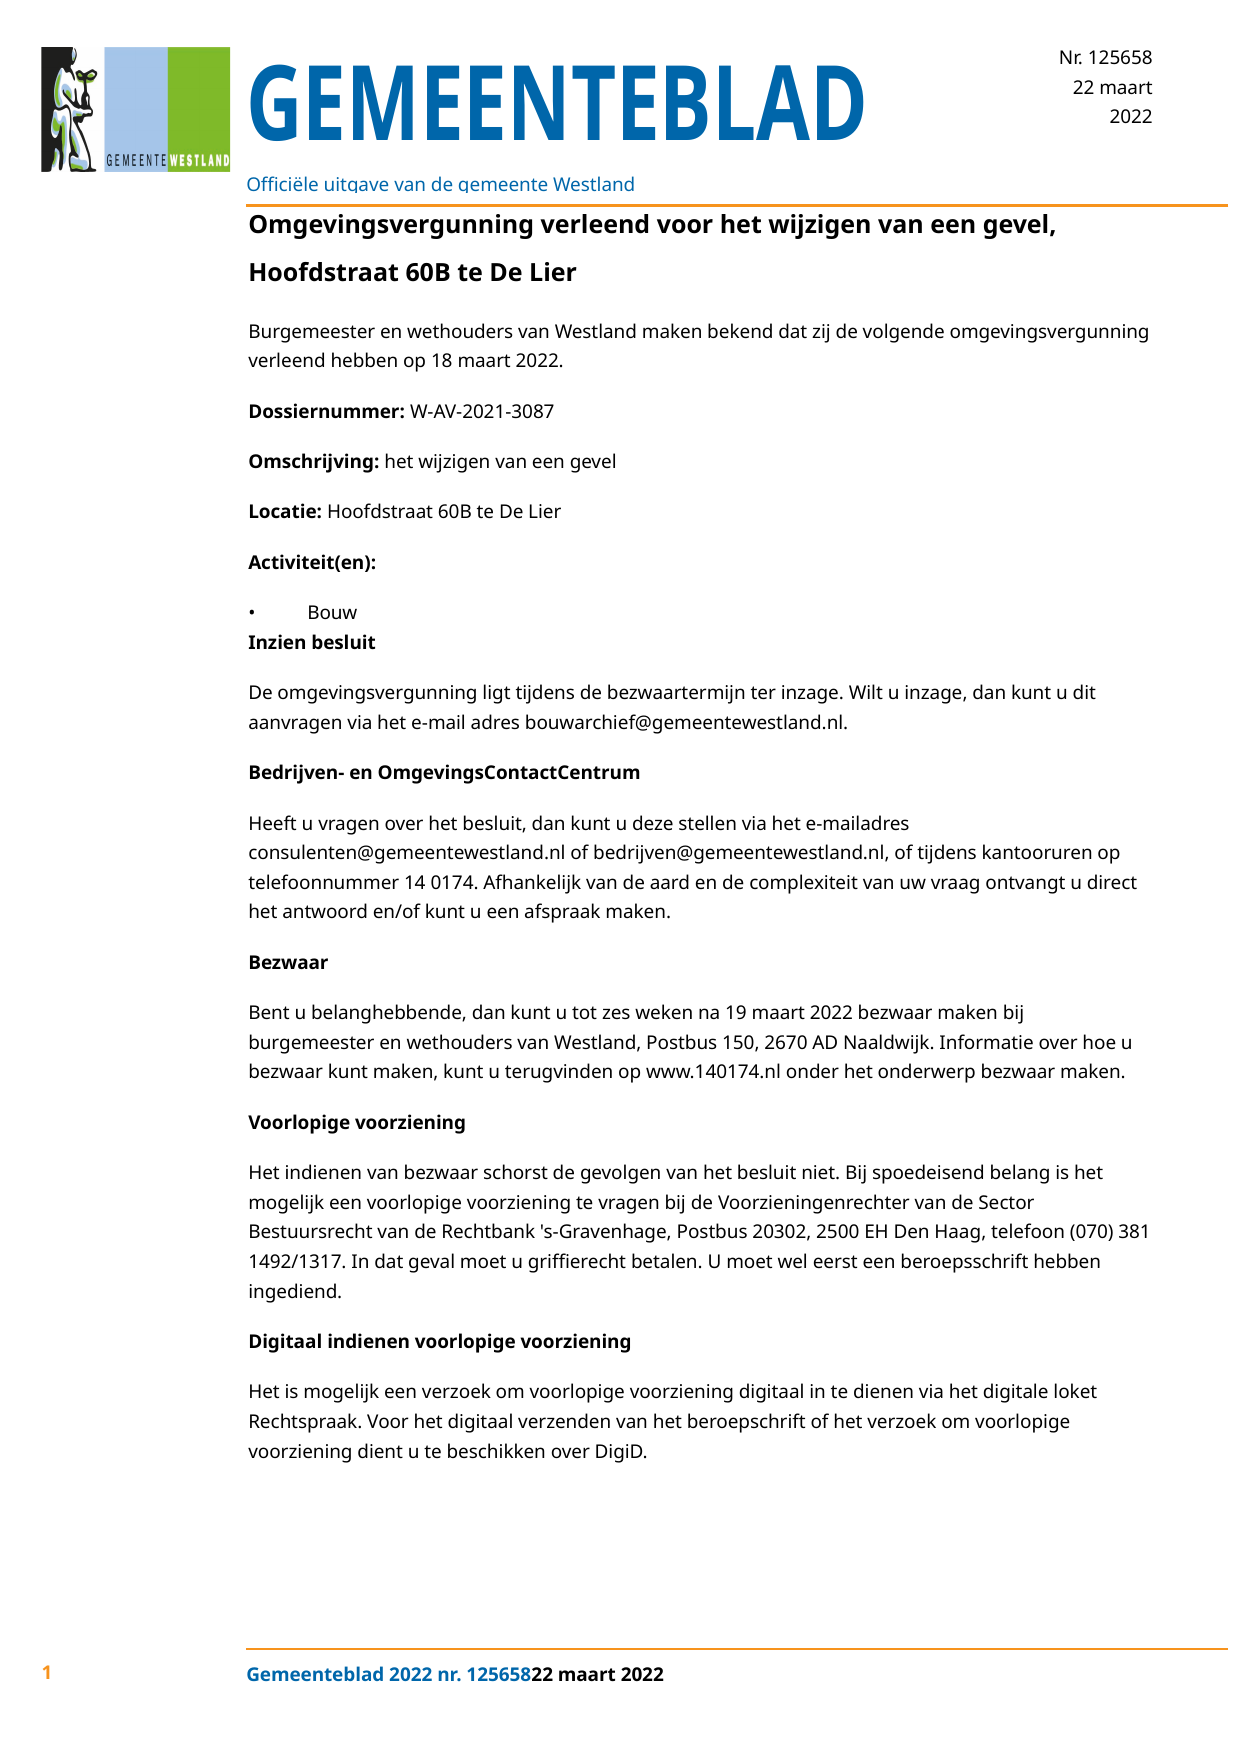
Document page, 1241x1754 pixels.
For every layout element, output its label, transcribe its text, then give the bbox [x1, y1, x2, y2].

text Activiteit(en): [248, 549, 1152, 575]
text Burgemeester en wethouders van Westland maken bekend dat zij de volgende omgevingsvergunning verleend hebben op 18 maart 2022. [248, 318, 1152, 373]
text Bezwaar [248, 949, 1152, 975]
text Dossiernummer: W-AV-2021-3087 [248, 398, 1152, 424]
text Het indienen van bezwaar schorst de gevolgen van het besluit niet. Bij spoedeisend belang is het mogelijk een voorlopige voorziening te vragen bij de Voorzieningenrechter van de Sector Bestuursrecht van de Rechtbank 's-Gravenhage, Postbus 20302, 2500 EH Den Haag, telefoon (070) 381 1492/1317. In dat geval moet u griffierecht betalen. U moet wel eerst een beroepsschrift hebben ingediend. [248, 1159, 1152, 1304]
text Locatie: Hoofdstraat 60B te De Lier [248, 499, 1152, 524]
text Omschrijving: het wijzigen van een gevel [248, 448, 1152, 474]
text Heeft u vragen over het besluit, dan kunt u deze stellen via het e-mailadres consulenten@gemeentewestland.nl of bedrijven@gemeentewestland.nl, of tijdens kantooruren op telefoonnummer 14 0174. Afhankelijk van de aard en de complexiteit van uw vraag ontvangt u direct het antwoord en/of kunt u een afspraak maken. [248, 810, 1152, 924]
text Het is mogelijk een verzoek om voorlopige voorziening digitaal in te dienen via het digitale loket Rechtspraak. Voor het digitaal verzenden van het beroepschrift of het verzoek om voorlopige voorziening dient u te beschikken over DigiD. [248, 1379, 1152, 1464]
text Omgevingsvergunning verleend voor het wijzigen van een gevel, Hoofdstraat 60B te De Lier [248, 207, 1152, 288]
text Digitaal indienen voorlopige voorziening [248, 1328, 1152, 1354]
text Voorlopige voorziening [248, 1109, 1152, 1135]
picture [41, 47, 231, 172]
text De omgevingsvergunning ligt tijdens de bezwaartermijn ter inzage. Wilt u inzage, dan kunt u dit aanvragen via het e-mail adres bouwarchief@gemeentewestland.nl. [248, 679, 1152, 735]
text Bent u belanghebbende, dan kunt u tot zes weken na 19 maart 2022 bezwaar maken bij burgemeester en wethouders van Westland, Postbus 150, 2670 AD Naaldwijk. Informatie over hoe u bezwaar kunt maken, kunt u terugvinden op www.140174.nl onder het onderwerp bezwaar maken. [248, 999, 1152, 1084]
list Bouw [248, 599, 1152, 625]
text Inzien besluit [248, 629, 1152, 655]
text Bedrijven- en OmgevingsContactCentrum [248, 759, 1152, 785]
